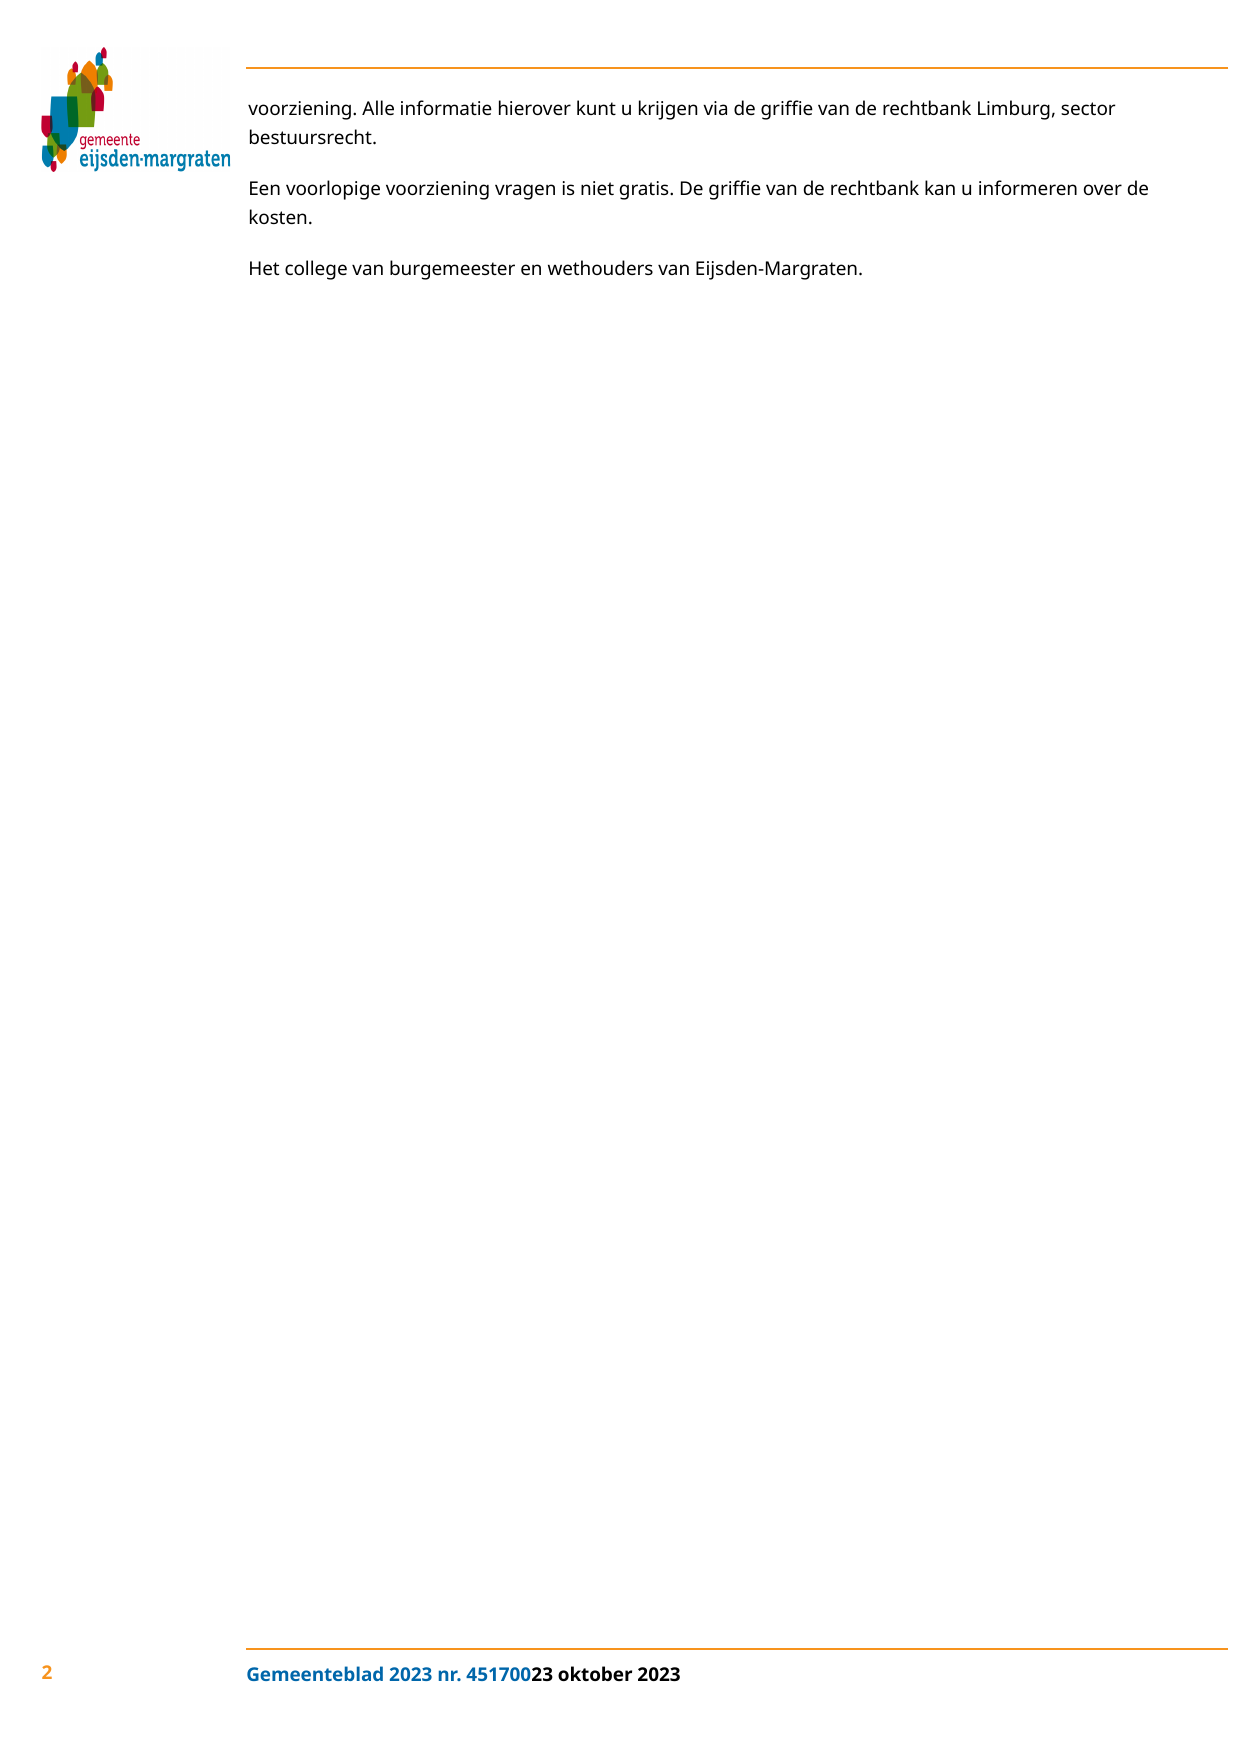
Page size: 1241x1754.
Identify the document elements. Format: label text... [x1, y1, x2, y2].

text Een voorlopige voorziening vragen is niet gratis. De griffie van de rechtbank kan u informeren over de kosten. [248, 175, 1152, 230]
text voorziening. Alle informatie hierover kunt u krijgen via de griffie van de rechtbank Limburg, sector bestuursrecht. [248, 95, 1152, 150]
text Het college van burgemeester en wethouders van Eijsden-Margraten. [248, 255, 1152, 281]
picture [41, 47, 231, 172]
